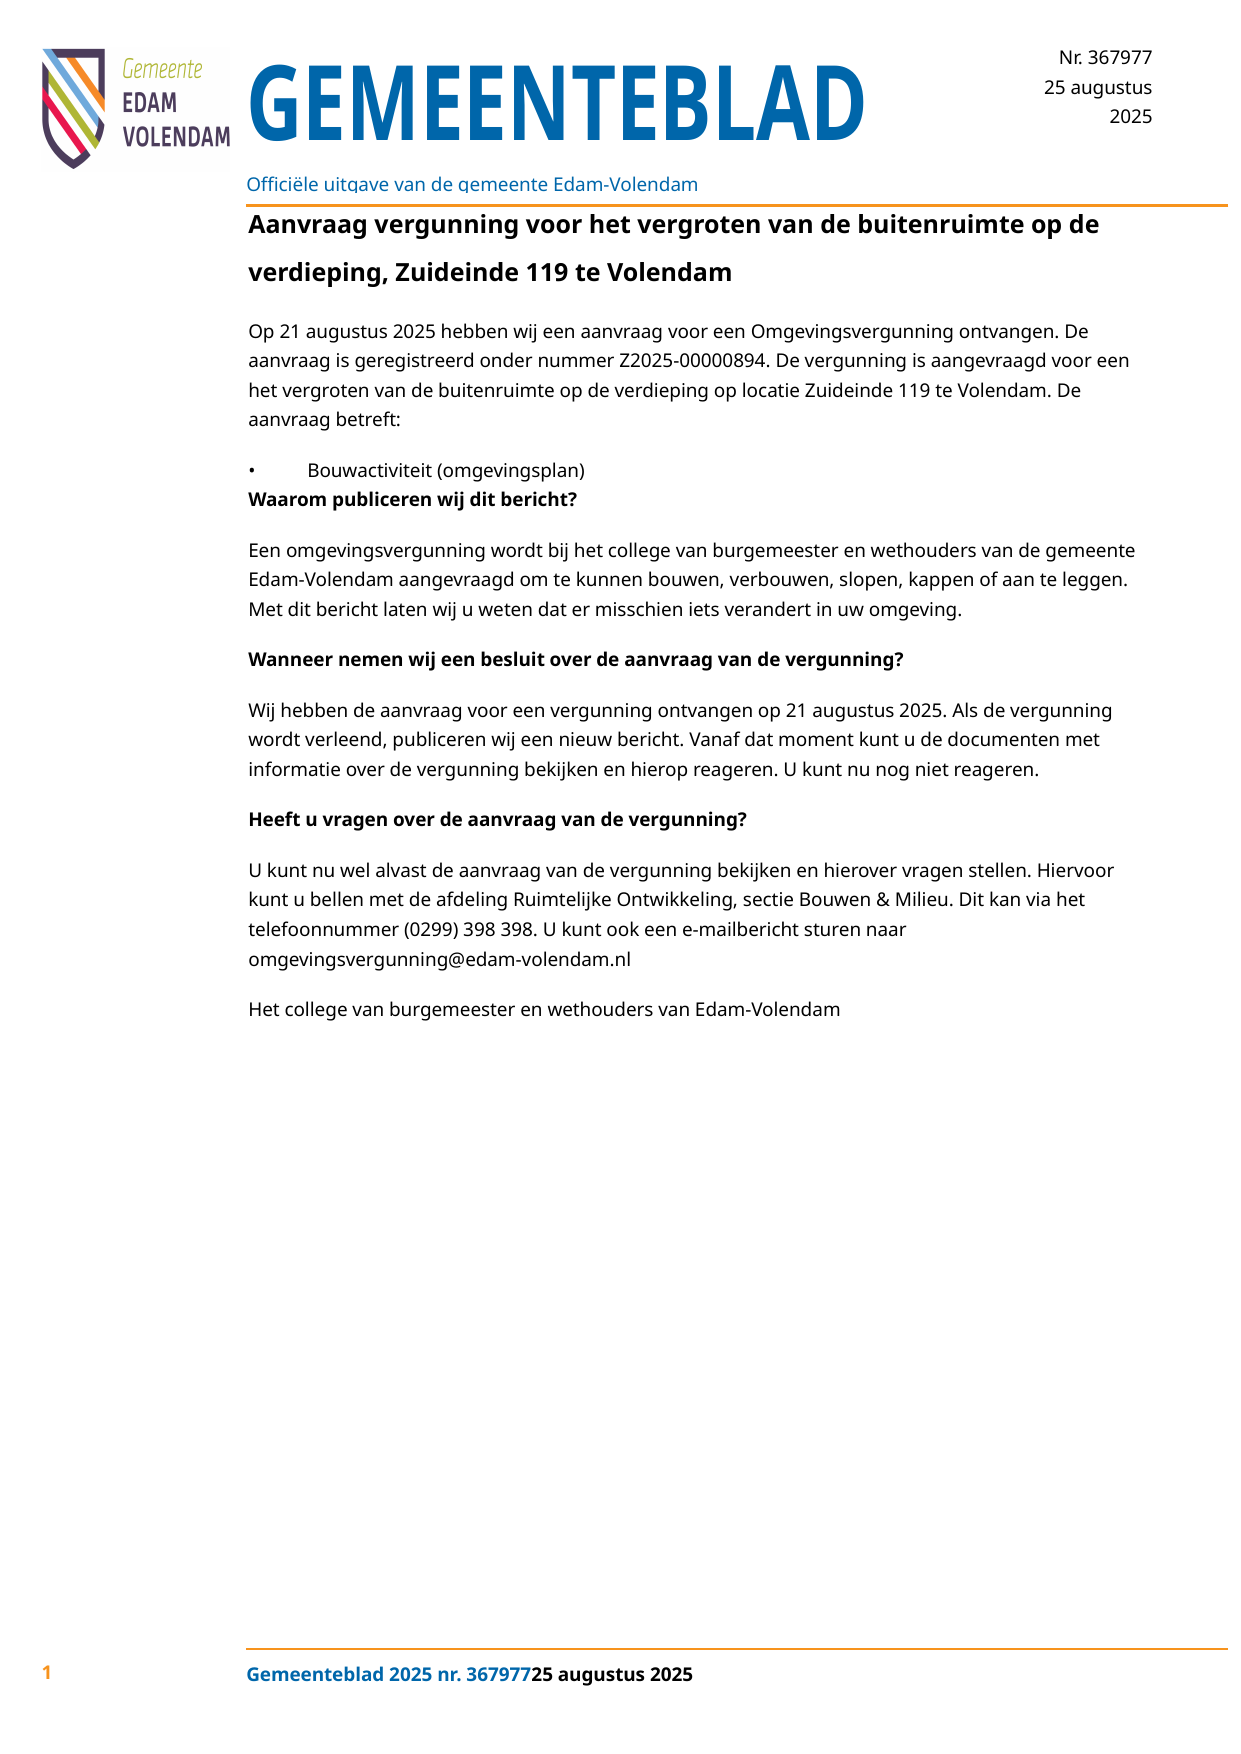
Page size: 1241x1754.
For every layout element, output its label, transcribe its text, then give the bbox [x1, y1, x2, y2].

text Heeft u vragen over de aanvraag van de vergunning? [248, 807, 1152, 832]
text Het college van burgemeester en wethouders van Edam-Volendam [248, 996, 1152, 1022]
text Waarom publiceren wij dit bericht? [248, 487, 1152, 512]
text U kunt nu wel alvast de aanvraag van de vergunning bekijken en hierover vragen stellen. Hiervoor kunt u bellen met de afdeling Ruimtelijke Ontwikkeling, sectie Bouwen & Milieu. Dit kan via het telefoonnummer (0299) 398 398. U kunt ook een e-mailbericht sturen naar omgevingsvergunning@edam-volendam.nl [248, 857, 1152, 972]
text Op 21 augustus 2025 hebben wij een aanvraag voor een Omgevingsvergunning ontvangen. De aanvraag is geregistreerd onder nummer Z2025-00000894. De vergunning is aangevraagd voor een het vergroten van de buitenruimte op de verdieping op locatie Zuideinde 119 te Volendam. De aanvraag betreft: [248, 318, 1152, 432]
text Wij hebben de aanvraag voor een vergunning ontvangen op 21 augustus 2025. Als de vergunning wordt verleend, publiceren wij een nieuw bericht. Vanaf dat moment kunt u de documenten met informatie over de vergunning bekijken en hierop reageren. U kunt nu nog niet reageren. [248, 697, 1152, 782]
list Bouwactiviteit (omgevingsplan) [248, 457, 1152, 483]
text Wanneer nemen wij een besluit over de aanvraag van de vergunning? [248, 647, 1152, 672]
picture [41, 47, 231, 172]
text Aanvraag vergunning voor het vergroten van de buitenruimte op de verdieping, Zuideinde 119 te Volendam [248, 207, 1152, 288]
text Een omgevingsvergunning wordt bij het college van burgemeester en wethouders van de gemeente Edam-Volendam aangevraagd om te kunnen bouwen, verbouwen, slopen, kappen of aan te leggen. Met dit bericht laten wij u weten dat er misschien iets verandert in uw omgeving. [248, 537, 1152, 622]
